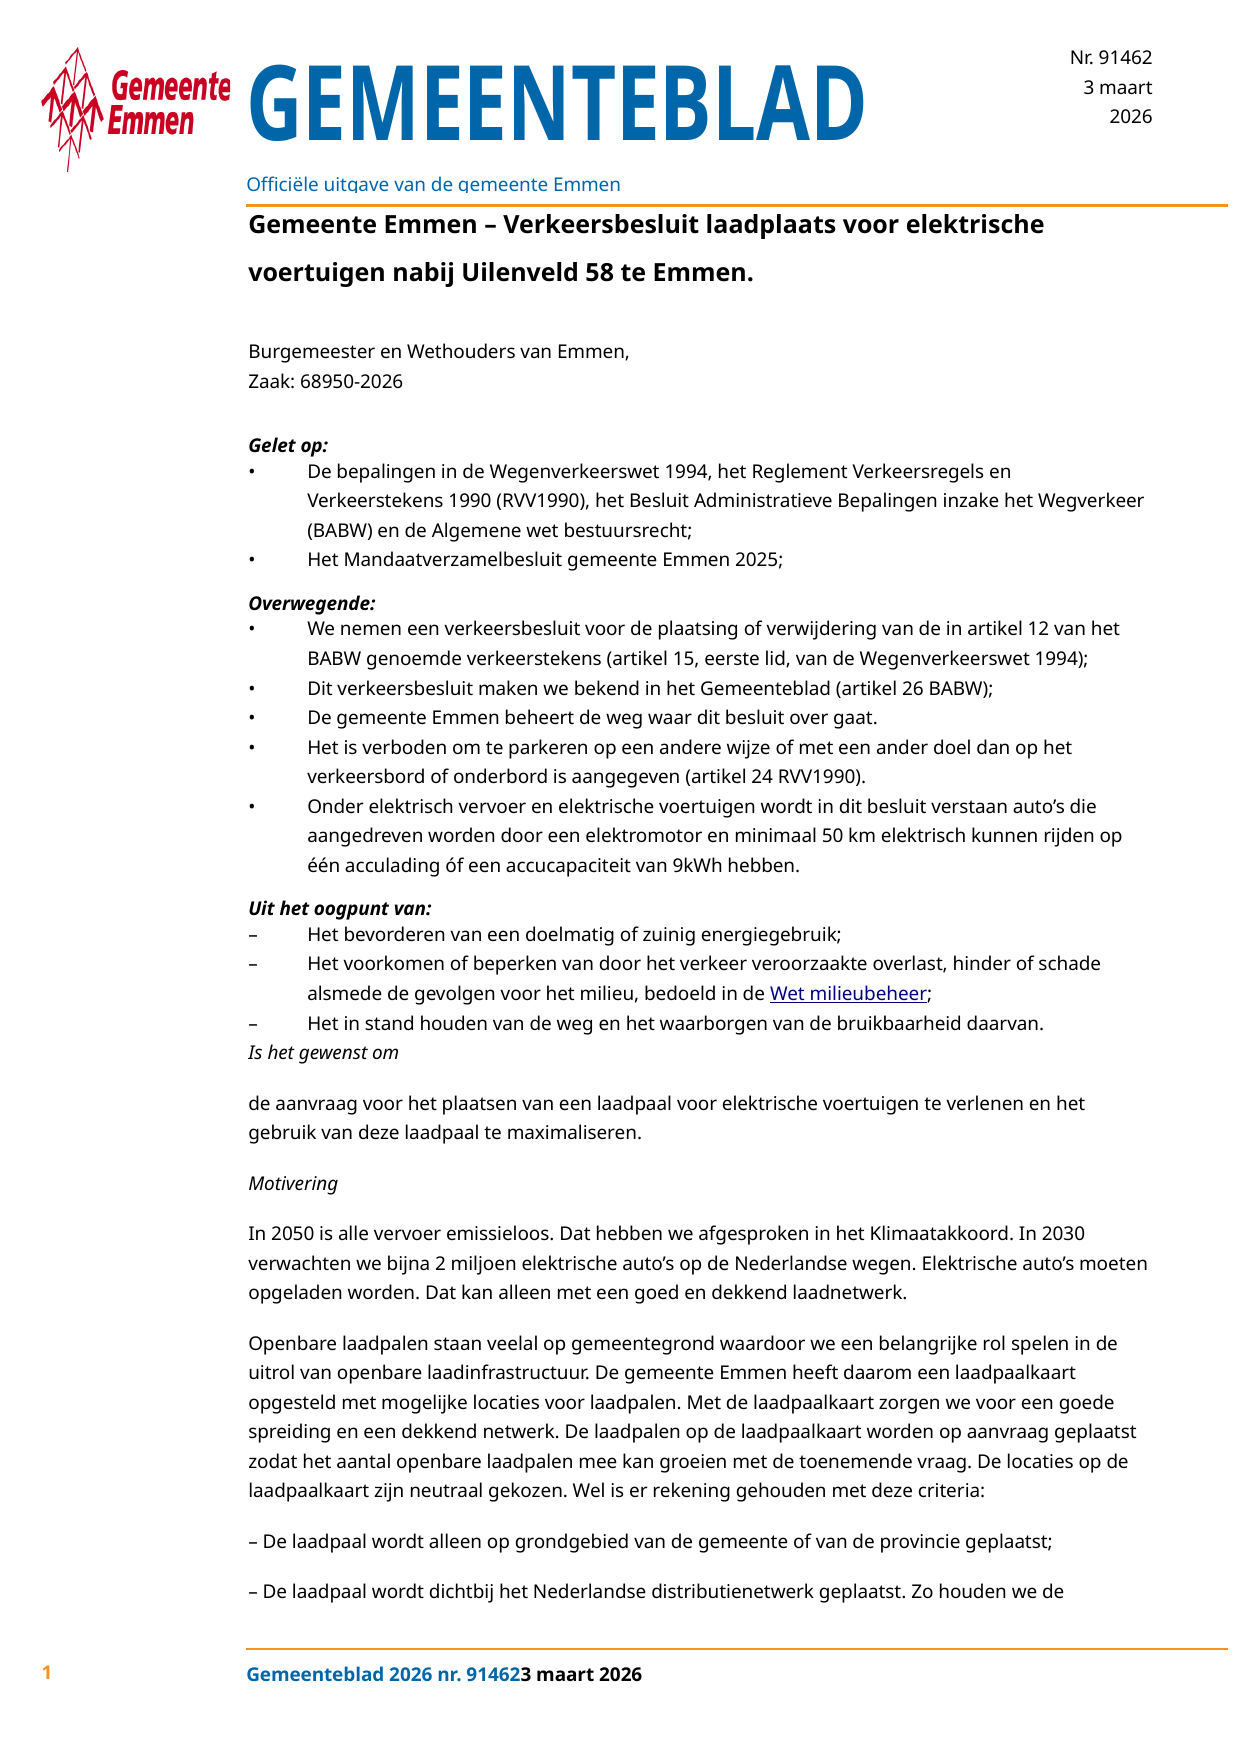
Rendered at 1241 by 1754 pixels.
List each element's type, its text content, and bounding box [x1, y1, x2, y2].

list Onder elektrisch vervoer en elektrische voertuigen wordt in dit besluit verstaan auto’s die aangedreven worden door een elektromotor en minimaal 50 km elektrisch kunnen rijden op één acculading óf een accucapaciteit van 9kWh hebben. [248, 793, 1152, 878]
list De gemeente Emmen beheert de weg waar dit besluit over gaat. [248, 704, 1152, 730]
text Gelet op: [248, 432, 1152, 458]
text – De laadpaal wordt dichtbij het Nederlandse distributienetwerk geplaatst. Zo houden we de [248, 1578, 1152, 1604]
list We nemen een verkeersbesluit voor de plaatsing of verwijdering van de in artikel 12 van het BABW genoemde verkeerstekens (artikel 15, eerste lid, van de Wegenverkeerswet 1994); [248, 616, 1152, 671]
list Het Mandaatverzamelbesluit gemeente Emmen 2025; [248, 547, 1152, 572]
picture [41, 47, 231, 172]
text de aanvraag voor het plaatsen van een laadpaal voor elektrische voertuigen te verlenen en het gebruik van deze laadpaal te maximaliseren. [248, 1090, 1152, 1145]
list Dit verkeersbesluit maken we bekend in het Gemeenteblad (artikel 26 BABW); [248, 675, 1152, 700]
text Motivering [248, 1170, 1152, 1196]
text – De laadpaal wordt alleen op grondgebied van de gemeente of van de provincie geplaatst; [248, 1528, 1152, 1554]
text Overwegende: [248, 590, 1152, 616]
text Is het gewenst om [248, 1039, 1152, 1065]
text Openbare laadpalen staan veelal op gemeentegrond waardoor we een belangrijke rol spelen in de uitrol van openbare laadinfrastructuur. De gemeente Emmen heeft daarom een laadpaalkaart opgesteld met mogelijke locaties voor laadpalen. Met de laadpaalkaart zorgen we voor een goede spreiding en een dekkend netwerk. De laadpalen op de laadpaalkaart worden op aanvraag geplaatst zodat het aantal openbare laadpalen mee kan groeien met de toenemende vraag. De locaties op de laadpaalkaart zijn neutraal gekozen. Wel is er rekening gehouden met deze criteria: [248, 1330, 1152, 1503]
text Uit het oogpunt van: [248, 895, 1152, 921]
text Zaak: 68950-2026 [248, 368, 1152, 394]
text Gemeente Emmen – Verkeersbesluit laadplaats voor elektrische voertuigen nabij Uilenveld 58 te Emmen. [248, 207, 1152, 288]
text Burgemeester en Wethouders van Emmen, [248, 339, 1152, 364]
list Het bevorderen van een doelmatig of zuinig energiegebruik; [248, 921, 1152, 947]
list Het voorkomen of beperken van door het verkeer veroorzaakte overlast, hinder of schade alsmede de gevolgen voor het milieu, bedoeld in de Wet milieubeheer; [248, 951, 1152, 1006]
list Het in stand houden van de weg en het waarborgen van de bruikbaarheid daarvan. [248, 1010, 1152, 1036]
list De bepalingen in de Wegenverkeerswet 1994, het Reglement Verkeersregels en Verkeerstekens 1990 (RVV1990), het Besluit Administratieve Bepalingen inzake het Wegverkeer (BABW) en de Algemene wet bestuursrecht; [248, 458, 1152, 543]
text In 2050 is alle vervoer emissieloos. Dat hebben we afgesproken in het Klimaatakkoord. In 2030 verwachten we bijna 2 miljoen elektrische auto’s op de Nederlandse wegen. Elektrische auto’s moeten opgeladen worden. Dat kan alleen met een goed en dekkend laadnetwerk. [248, 1220, 1152, 1305]
list Het is verboden om te parkeren op een andere wijze of met een ander doel dan op het verkeersbord of onderbord is aangegeven (artikel 24 RVV1990). [248, 734, 1152, 789]
